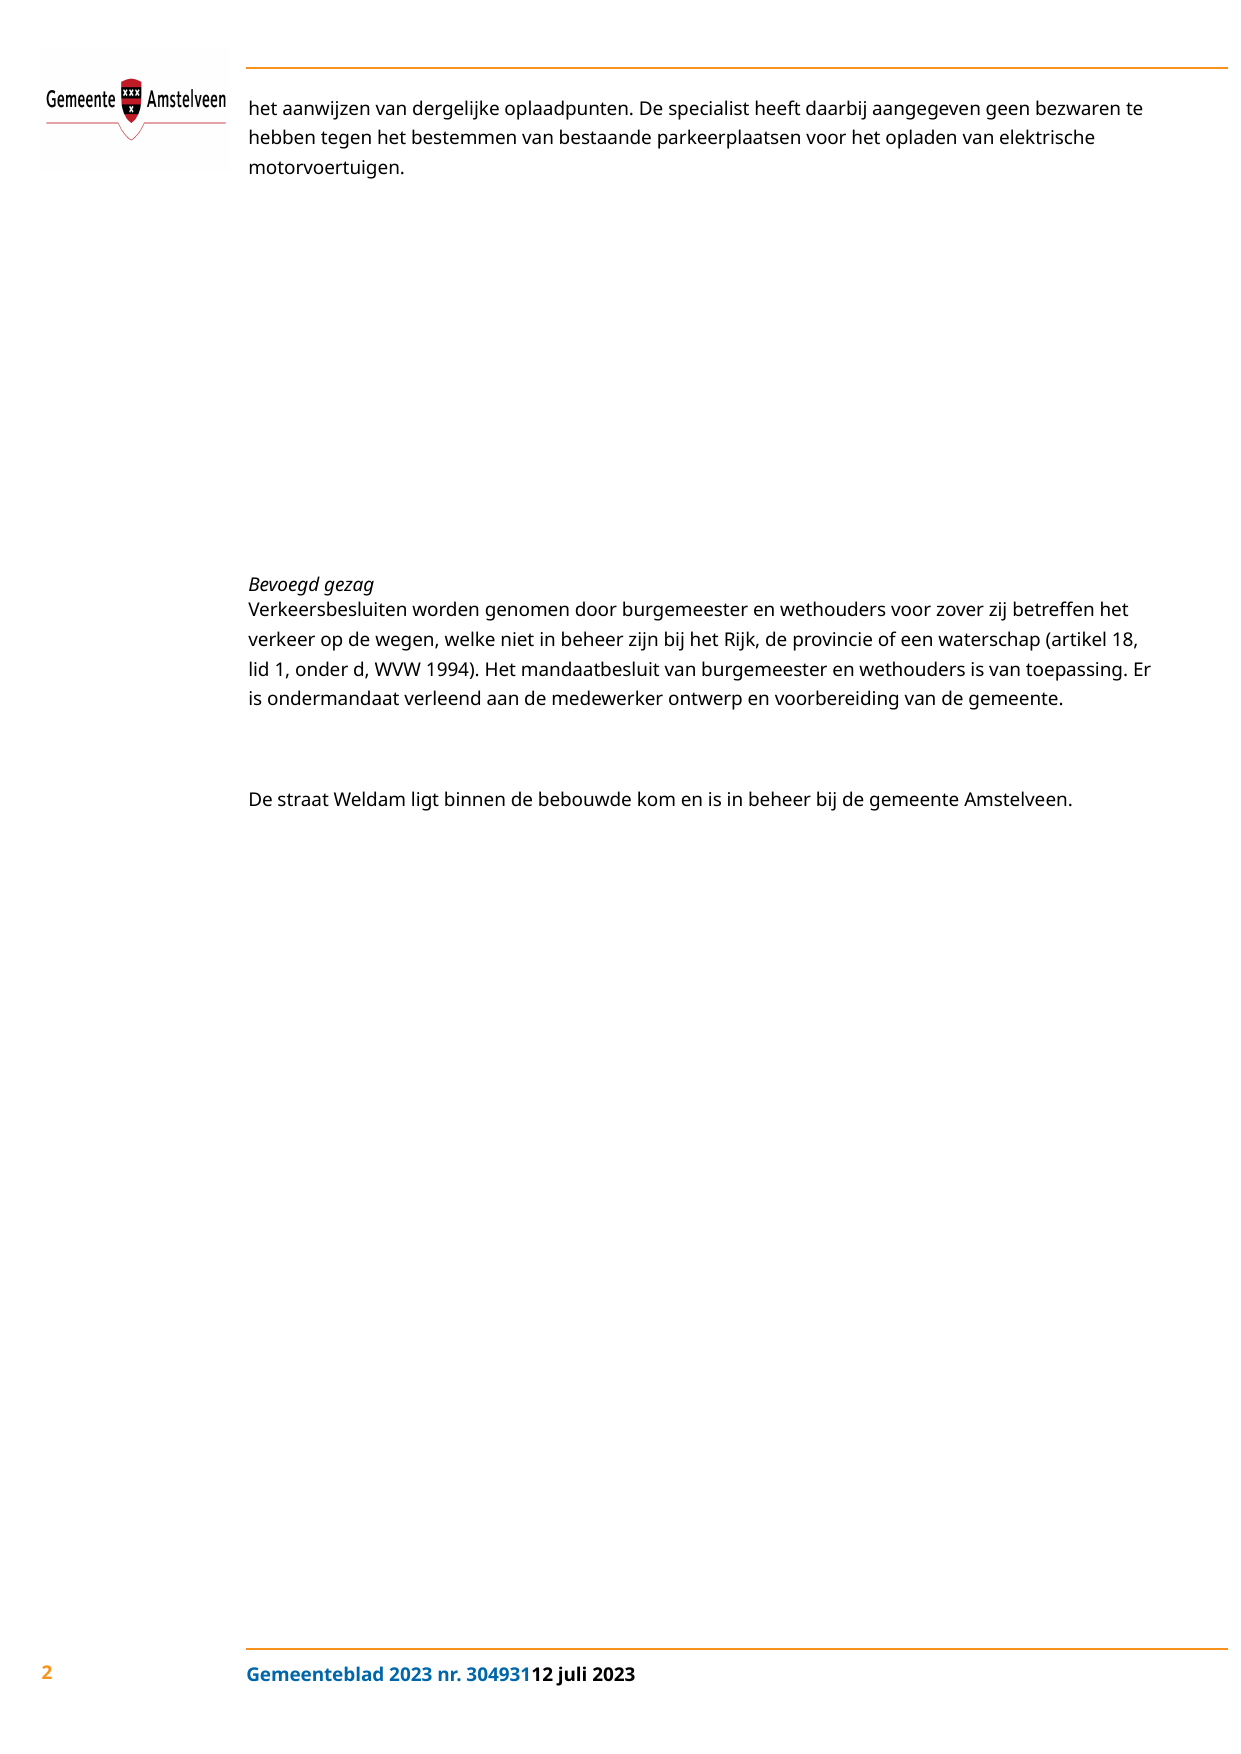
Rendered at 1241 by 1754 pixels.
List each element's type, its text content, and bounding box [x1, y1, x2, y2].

text Bevoegd gezag [248, 571, 1152, 597]
text het aanwijzen van dergelijke oplaadpunten. De specialist heeft daarbij aangegeven geen bezwaren te hebben tegen het bestemmen van bestaande parkeerplaatsen voor het opladen van elektrische motorvoertuigen. [248, 95, 1152, 180]
text De straat Weldam ligt binnen de bebouwde kom en is in beheer bij de gemeente Amstelveen. [248, 786, 1152, 812]
picture [41, 47, 231, 172]
text Verkeersbesluiten worden genomen door burgemeester en wethouders voor zover zij betreffen het verkeer op de wegen, welke niet in beheer zijn bij het Rijk, de provincie of een waterschap (artikel 18, lid 1, onder d, WVW 1994). Het mandaatbesluit van burgemeester en wethouders is van toepassing. Er is ondermandaat verleend aan de medewerker ontwerp en voorbereiding van de gemeente. [248, 597, 1152, 711]
